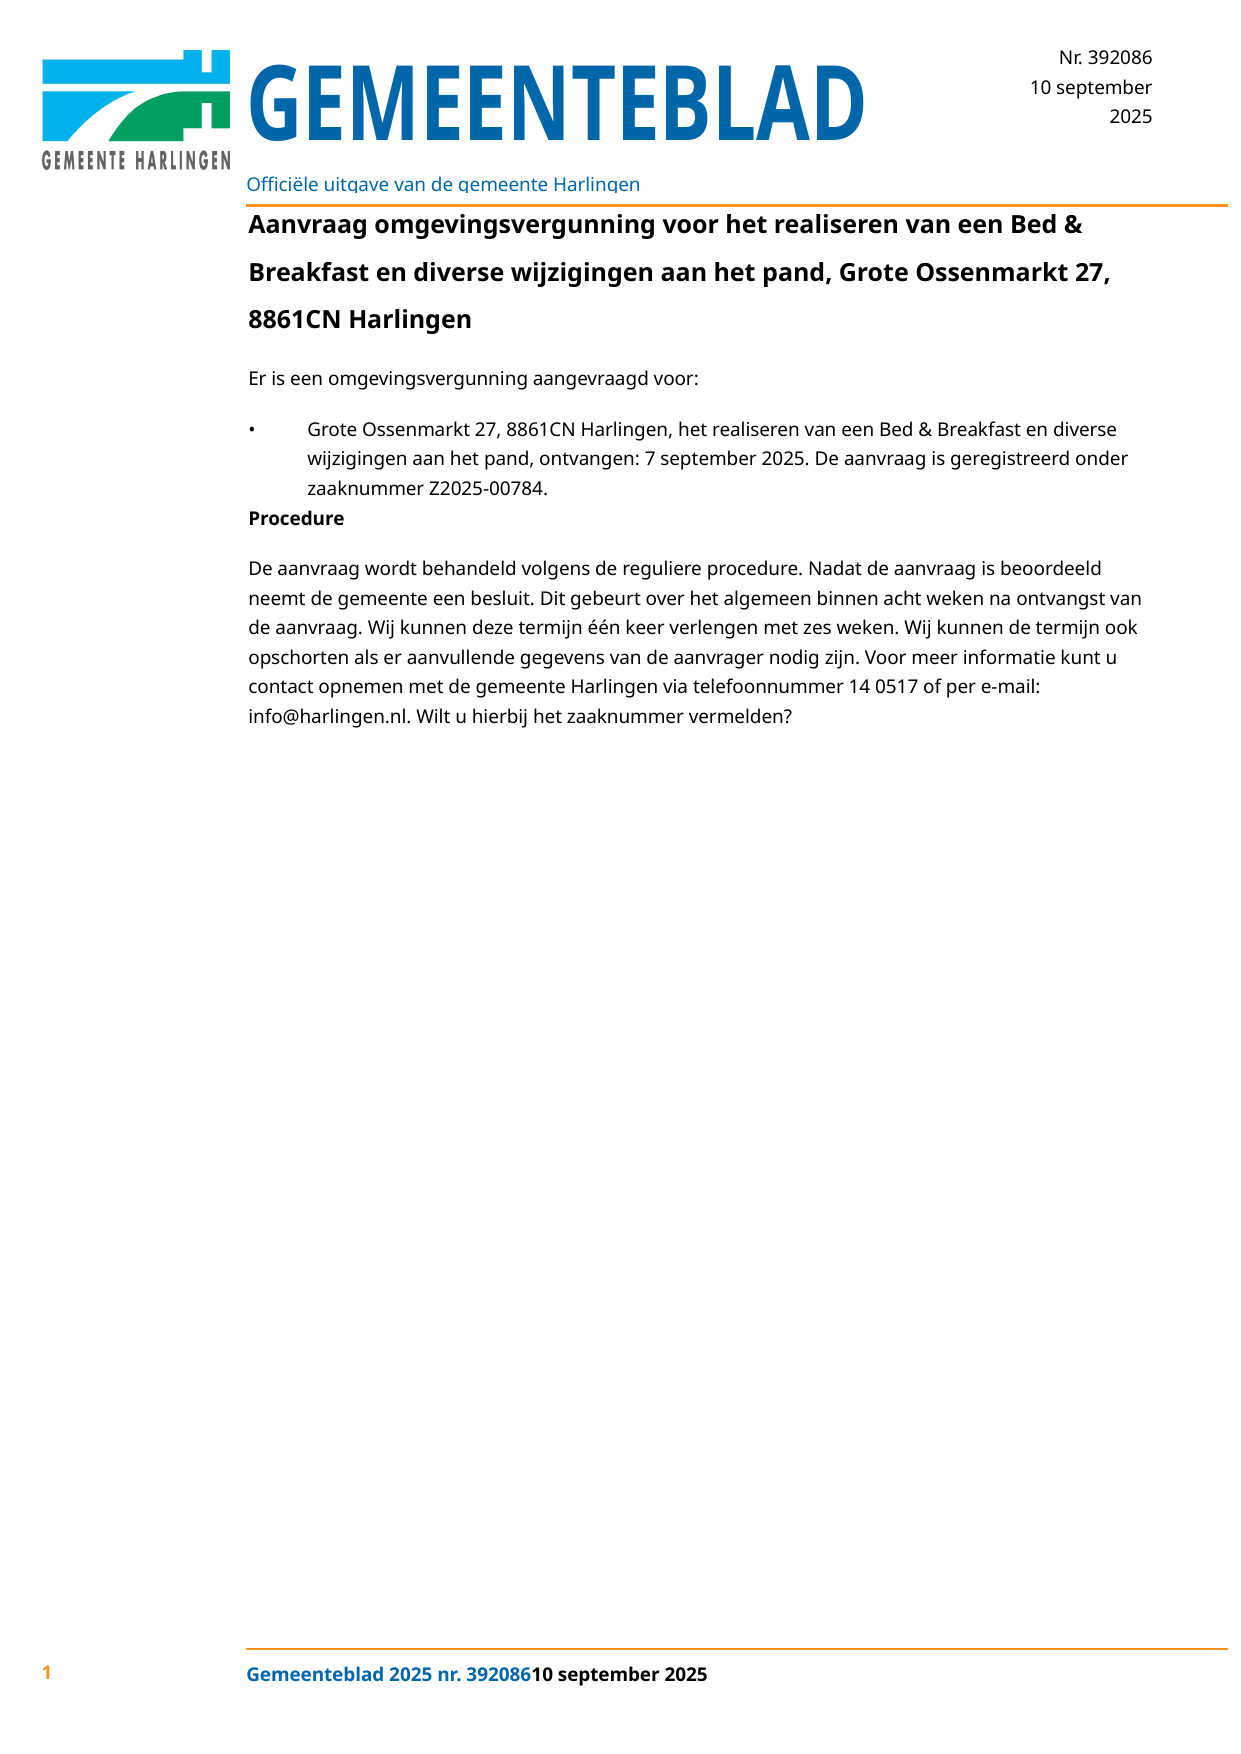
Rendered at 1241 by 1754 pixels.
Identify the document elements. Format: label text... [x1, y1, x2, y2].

text Procedure [248, 505, 1152, 530]
text Er is een omgevingsvergunning aangevraagd voor: [248, 366, 1152, 391]
picture [41, 47, 231, 172]
text Aanvraag omgevingsvergunning voor het realiseren van een Bed & Breakfast en diverse wijzigingen aan het pand, Grote Ossenmarkt 27, 8861CN Harlingen [248, 207, 1152, 336]
text De aanvraag wordt behandeld volgens de reguliere procedure. Nadat de aanvraag is beoordeeld neemt de gemeente een besluit. Dit gebeurt over het algemeen binnen acht weken na ontvangst van de aanvraag. Wij kunnen deze termijn één keer verlengen met zes weken. Wij kunnen de termijn ook opschorten als er aanvullende gegevens van de aanvrager nodig zijn. Voor meer informatie kunt u contact opnemen met de gemeente Harlingen via telefoonnummer 14 0517 of per e-mail: info@harlingen.nl. Wilt u hierbij het zaaknummer vermelden? [248, 555, 1152, 729]
list Grote Ossenmarkt 27, 8861CN Harlingen, het realiseren van een Bed & Breakfast en diverse wijzigingen aan het pand, ontvangen: 7 september 2025. De aanvraag is geregistreerd onder zaaknummer Z2025-00784. [248, 416, 1152, 501]
